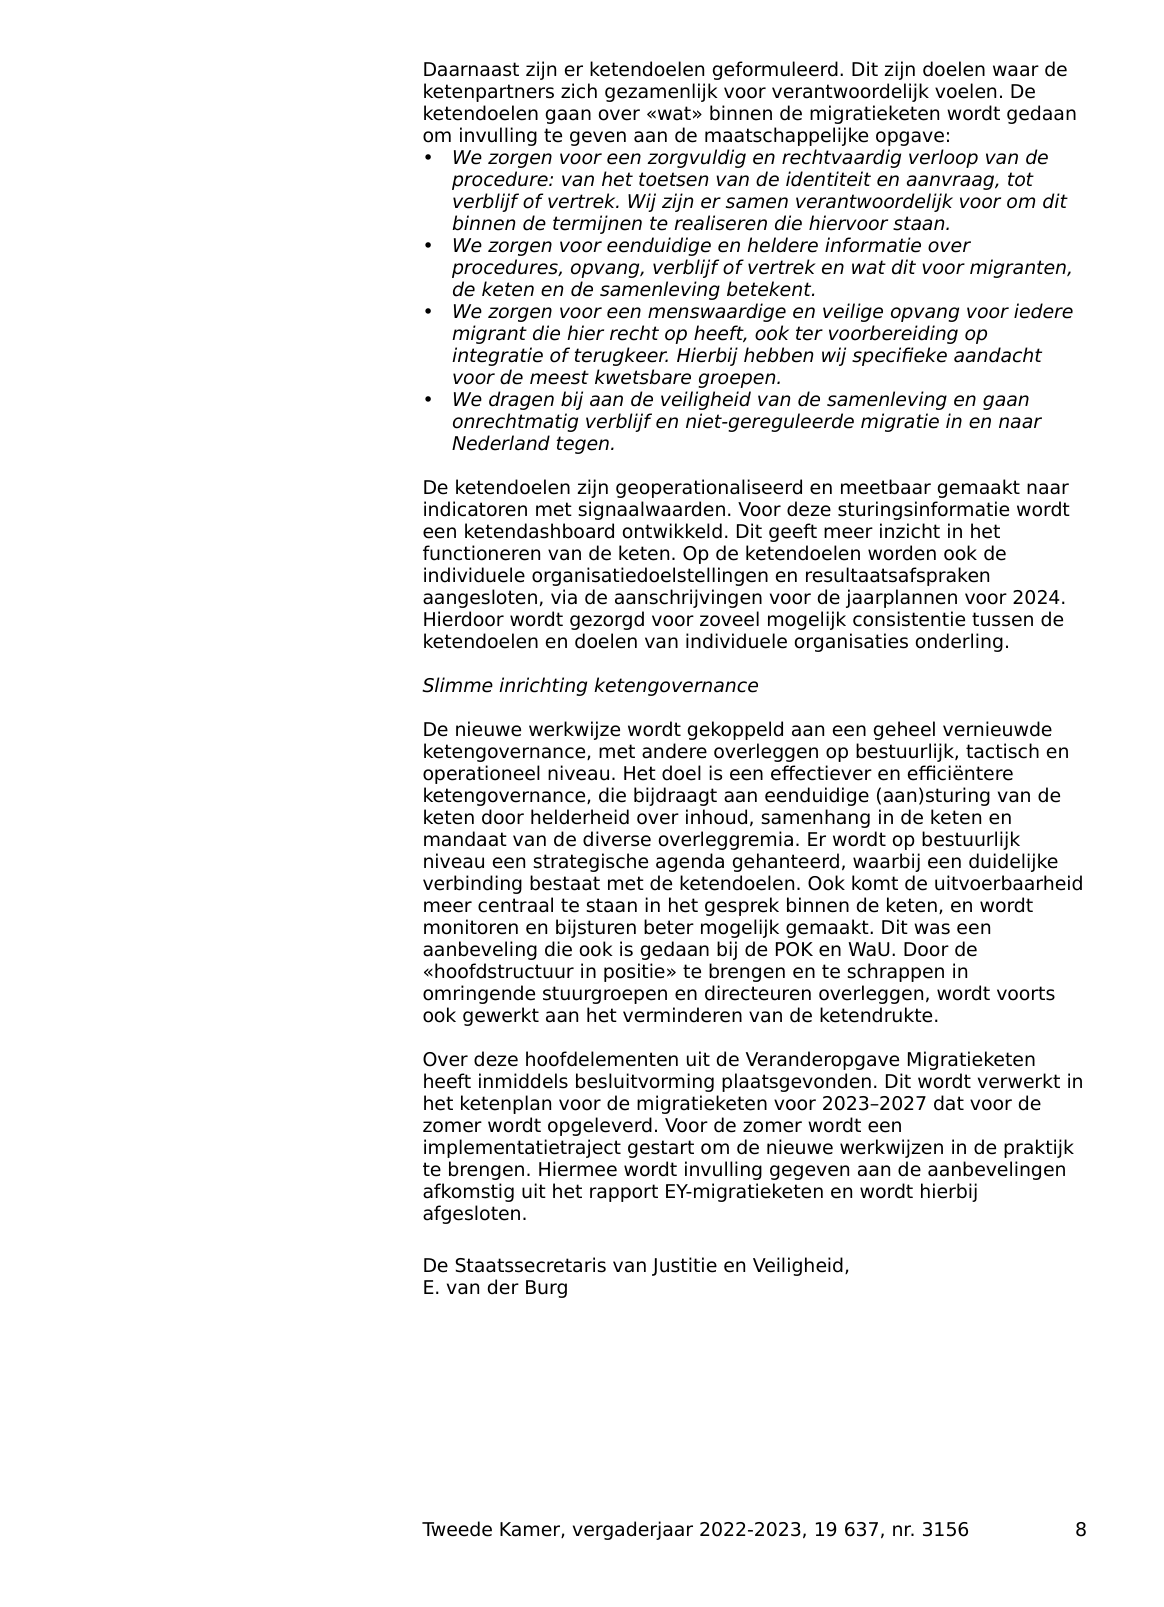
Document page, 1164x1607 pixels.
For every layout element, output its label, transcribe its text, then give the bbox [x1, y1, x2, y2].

text Over deze hoofdelementen uit de Veranderopgave Migratieketen heeft inmiddels besluitvorming plaatsgevonden. Dit wordt verwerkt in het ketenplan voor de migratieketen voor 2023–2027 dat voor de zomer wordt opgeleverd. Voor de zomer wordt een implementatietraject gestart om de nieuwe werkwijzen in de praktijk te brengen. Hiermee wordt invulling gegeven aan de aanbevelingen afkomstig uit het rapport EY-migratieketen en wordt hierbij afgesloten. [422, 1049, 1087, 1225]
text Daarnaast zijn er ketendoelen geformuleerd. Dit zijn doelen waar de ketenpartners zich gezamenlijk voor verantwoordelijk voelen. De ketendoelen gaan over «wat» binnen de migratieketen wordt gedaan om invulling te geven aan de maatschappelijke opgave: [422, 59, 1087, 147]
subtitle Slimme inrichting ketengovernance [422, 675, 1087, 697]
text • We zorgen voor een menswaardige en veilige opvang voor iedere migrant die hier recht op heeft, ook ter voorbereiding op integratie of terugkeer. Hierbij hebben wij specifieke aandacht voor de meest kwetsbare groepen. [422, 301, 1087, 389]
text De Staatssecretaris van Justitie en Veiligheid, E. van der Burg [422, 1255, 1087, 1299]
text De nieuwe werkwijze wordt gekoppeld aan een geheel vernieuwde ketengovernance, met andere overleggen op bestuurlijk, tactisch en operationeel niveau. Het doel is een effectiever en efficiëntere ketengovernance, die bijdraagt aan eenduidige (aan)sturing van de keten door helderheid over inhoud, samenhang in de keten en mandaat van de diverse overleggremia. Er wordt op bestuurlijk niveau een strategische agenda gehanteerd, waarbij een duidelijke verbinding bestaat met de ketendoelen. Ook komt de uitvoerbaarheid meer centraal te staan in het gesprek binnen de keten, en wordt monitoren en bijsturen beter mogelijk gemaakt. Dit was een aanbeveling die ook is gedaan bij de POK en WaU. Door de «hoofdstructuur in positie» te brengen en te schrappen in omringende stuurgroepen en directeuren overleggen, wordt voorts ook gewerkt aan het verminderen van de ketendrukte. [422, 719, 1087, 1027]
text De ketendoelen zijn geoperationaliseerd en meetbaar gemaakt naar indicatoren met signaalwaarden. Voor deze sturingsinformatie wordt een ketendashboard ontwikkeld. Dit geeft meer inzicht in het functioneren van de keten. Op de ketendoelen worden ook de individuele organisatiedoelstellingen en resultaatsafspraken aangesloten, via de aanschrijvingen voor de jaarplannen voor 2024. Hierdoor wordt gezorgd voor zoveel mogelijk consistentie tussen de ketendoelen en doelen van individuele organisaties onderling. [422, 477, 1087, 653]
text • We zorgen voor een zorgvuldig en rechtvaardig verloop van de procedure: van het toetsen van de identiteit en aanvraag, tot verblijf of vertrek. Wij zijn er samen verantwoordelijk voor om dit binnen de termijnen te realiseren die hiervoor staan. [422, 147, 1087, 235]
text • We zorgen voor eenduidige en heldere informatie over procedures, opvang, verblijf of vertrek en wat dit voor migranten, de keten en de samenleving betekent. [422, 235, 1087, 301]
text • We dragen bij aan de veiligheid van de samenleving en gaan onrechtmatig verblijf en niet-gereguleerde migratie in en naar Nederland tegen. [422, 389, 1087, 455]
